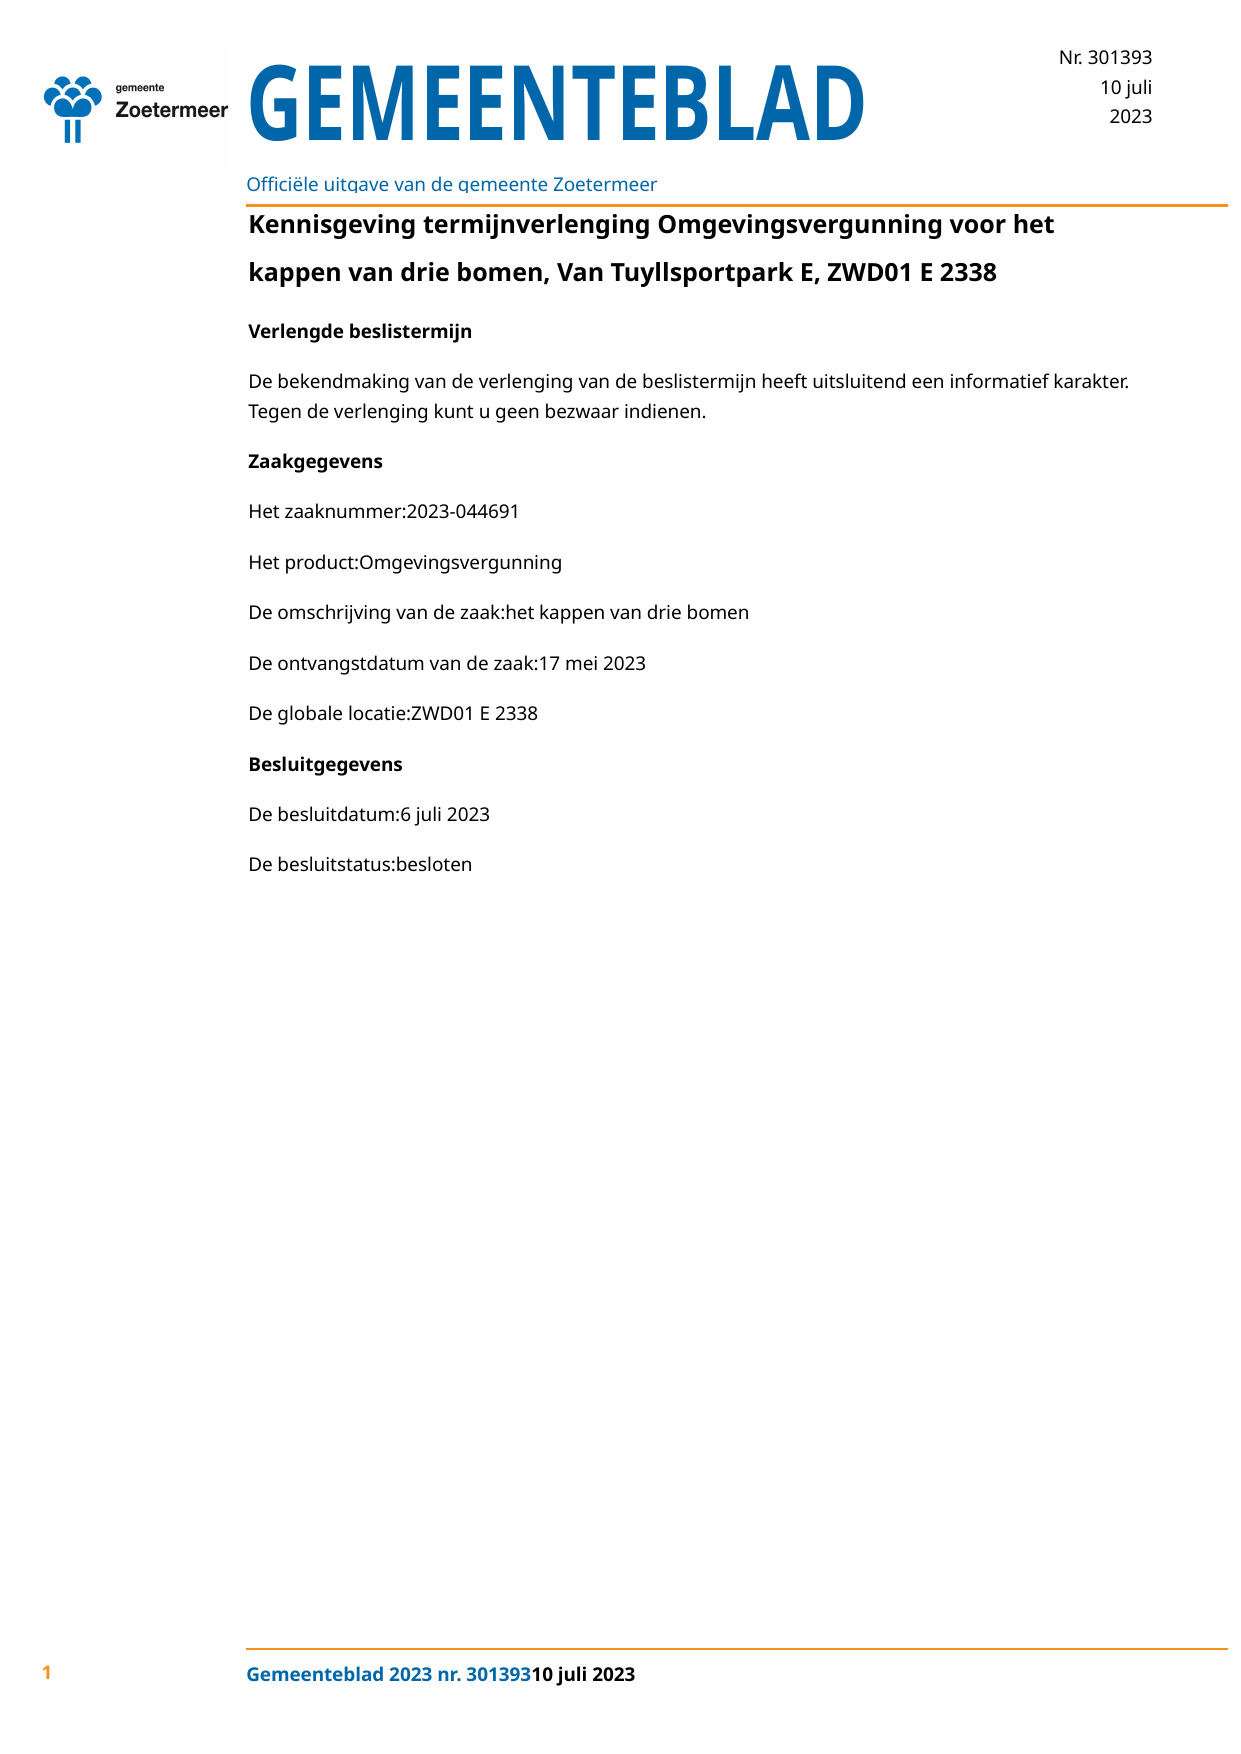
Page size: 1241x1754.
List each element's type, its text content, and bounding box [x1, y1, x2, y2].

text De omschrijving van de zaak:het kappen van drie bomen [248, 599, 1152, 625]
text De globale locatie:ZWD01 E 2338 [248, 700, 1152, 726]
picture [41, 47, 231, 172]
text Het zaaknummer:2023-044691 [248, 499, 1152, 524]
text Zaakgegevens [248, 448, 1152, 474]
text De bekendmaking van de verlenging van de beslistermijn heeft uitsluitend een informatief karakter. Tegen de verlenging kunt u geen bezwaar indienen. [248, 368, 1152, 424]
text De besluitdatum:6 juli 2023 [248, 801, 1152, 827]
text Verlengde beslistermijn [248, 318, 1152, 344]
text Het product:Omgevingsvergunning [248, 549, 1152, 575]
text Kennisgeving termijnverlenging Omgevingsvergunning voor het kappen van drie bomen, Van Tuyllsportpark E, ZWD01 E 2338 [248, 207, 1152, 288]
text De ontvangstdatum van de zaak:17 mei 2023 [248, 650, 1152, 676]
text Besluitgegevens [248, 751, 1152, 777]
text De besluitstatus:besloten [248, 852, 1152, 877]
